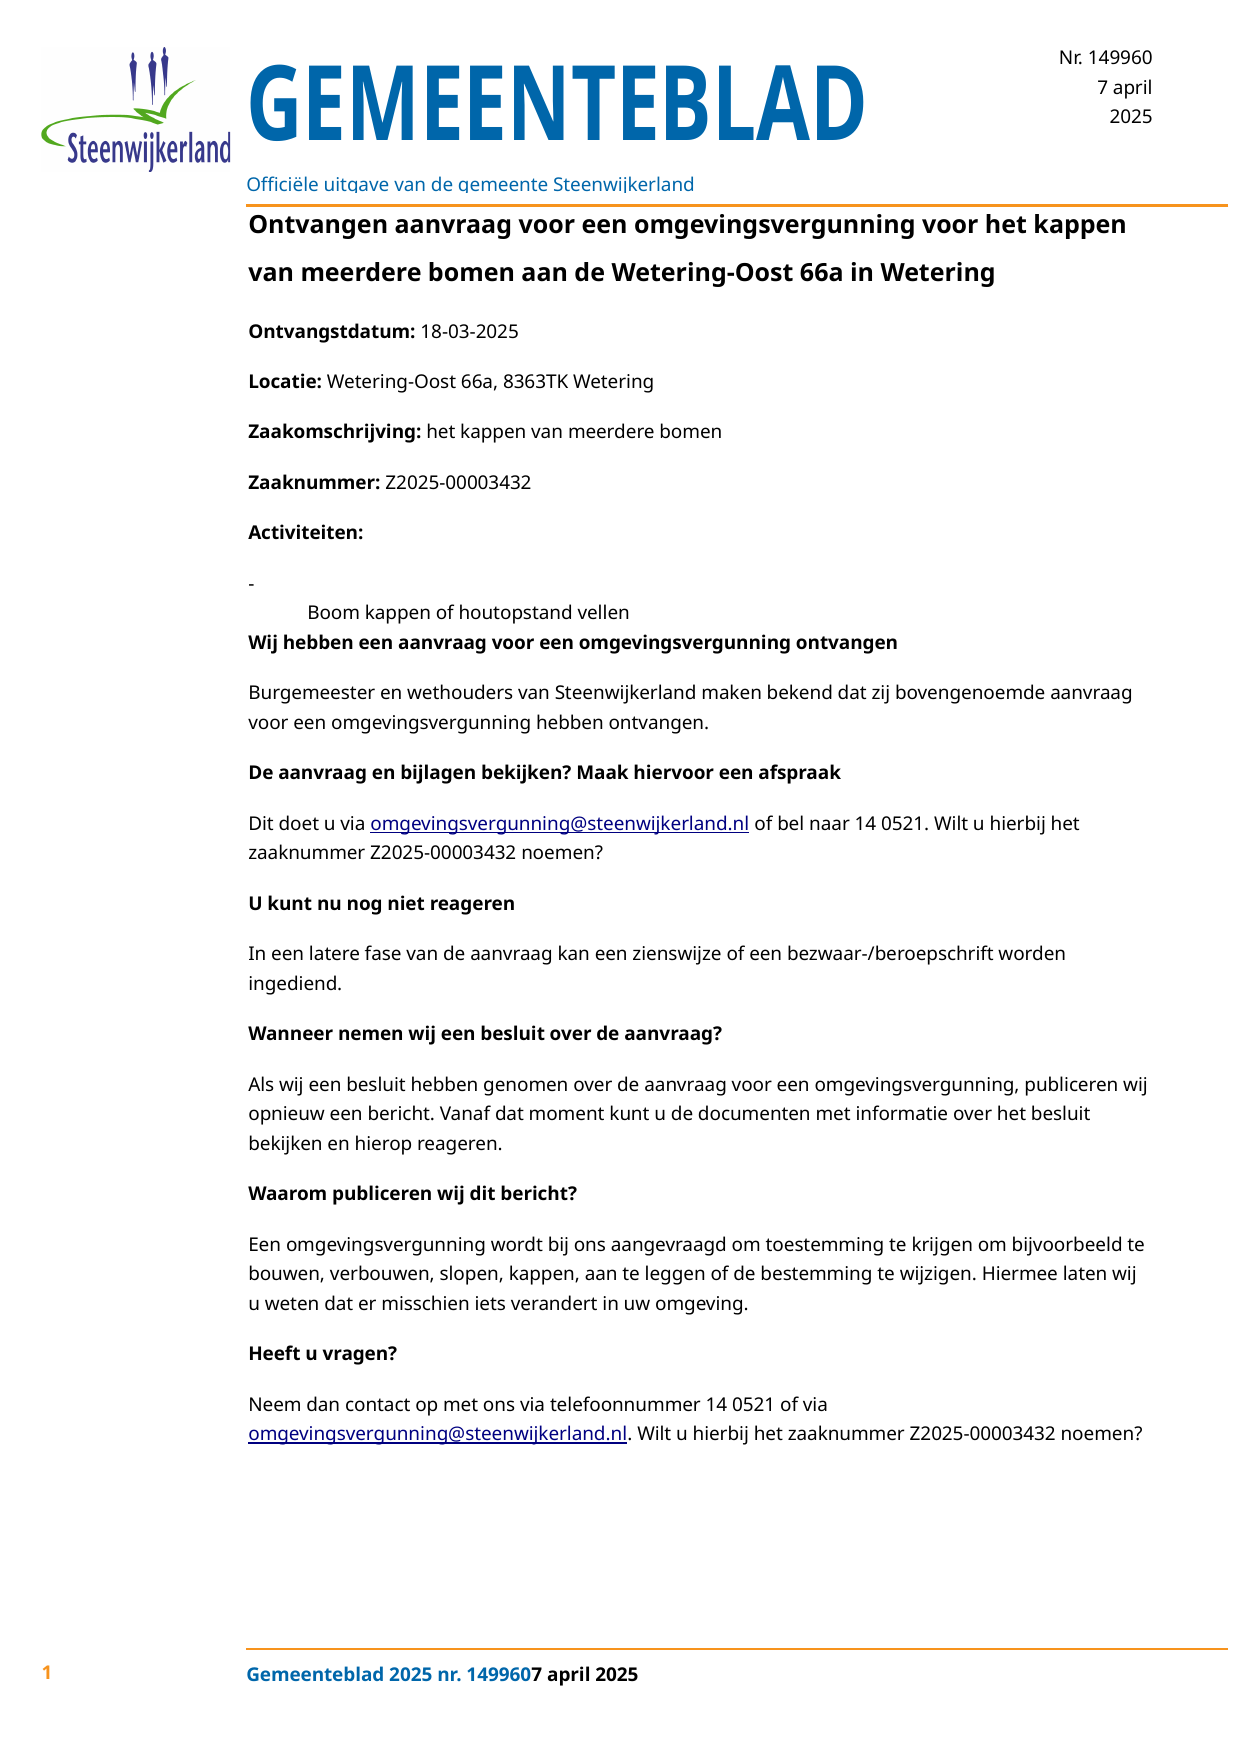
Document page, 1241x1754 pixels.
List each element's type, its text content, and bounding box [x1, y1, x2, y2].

text Dit doet u via omgevingsvergunning@steenwijkerland.nl of bel naar 14 0521. Wilt u hierbij het zaaknummer Z2025-00003432 noemen? [248, 810, 1152, 865]
text Wanneer nemen wij een besluit over de aanvraag? [248, 1020, 1152, 1046]
list Boom kappen of houtopstand vellen [248, 599, 1152, 625]
text Activiteiten: [248, 519, 1152, 545]
text U kunt nu nog niet reageren [248, 890, 1152, 916]
text Ontvangstdatum: 18-03-2025 [248, 318, 1152, 344]
text Burgemeester en wethouders van Steenwijkerland maken bekend dat zij bovengenoemde aanvraag voor een omgevingsvergunning hebben ontvangen. [248, 679, 1152, 735]
text Zaaknummer: Z2025-00003432 [248, 469, 1152, 495]
text Een omgevingsvergunning wordt bij ons aangevraagd om toestemming te krijgen om bijvoorbeeld te bouwen, verbouwen, slopen, kappen, aan te leggen of de bestemming te wijzigen. Hiermee laten wij u weten dat er misschien iets verandert in uw omgeving. [248, 1231, 1152, 1316]
text Wij hebben een aanvraag voor een omgevingsvergunning ontvangen [248, 629, 1152, 655]
text Waarom publiceren wij dit bericht? [248, 1180, 1152, 1206]
text Locatie: Wetering-Oost 66a, 8363TK Wetering [248, 368, 1152, 394]
picture [41, 47, 231, 172]
text Heeft u vragen? [248, 1340, 1152, 1366]
text Ontvangen aanvraag voor een omgevingsvergunning voor het kappen van meerdere bomen aan de Wetering-Oost 66a in Wetering [248, 207, 1152, 288]
text Neem dan contact op met ons via telefoonnummer 14 0521 of via omgevingsvergunning@steenwijkerland.nl. Wilt u hierbij het zaaknummer Z2025-00003432 noemen? [248, 1391, 1152, 1446]
text In een latere fase van de aanvraag kan een zienswijze of een bezwaar-/beroepschrift worden ingediend. [248, 940, 1152, 996]
text Zaakomschrijving: het kappen van meerdere bomen [248, 419, 1152, 444]
text Als wij een besluit hebben genomen over de aanvraag voor een omgevingsvergunning, publiceren wij opnieuw een bericht. Vanaf dat moment kunt u de documenten met informatie over het besluit bekijken en hierop reageren. [248, 1071, 1152, 1156]
text De aanvraag en bijlagen bekijken? Maak hiervoor een afspraak [248, 759, 1152, 785]
